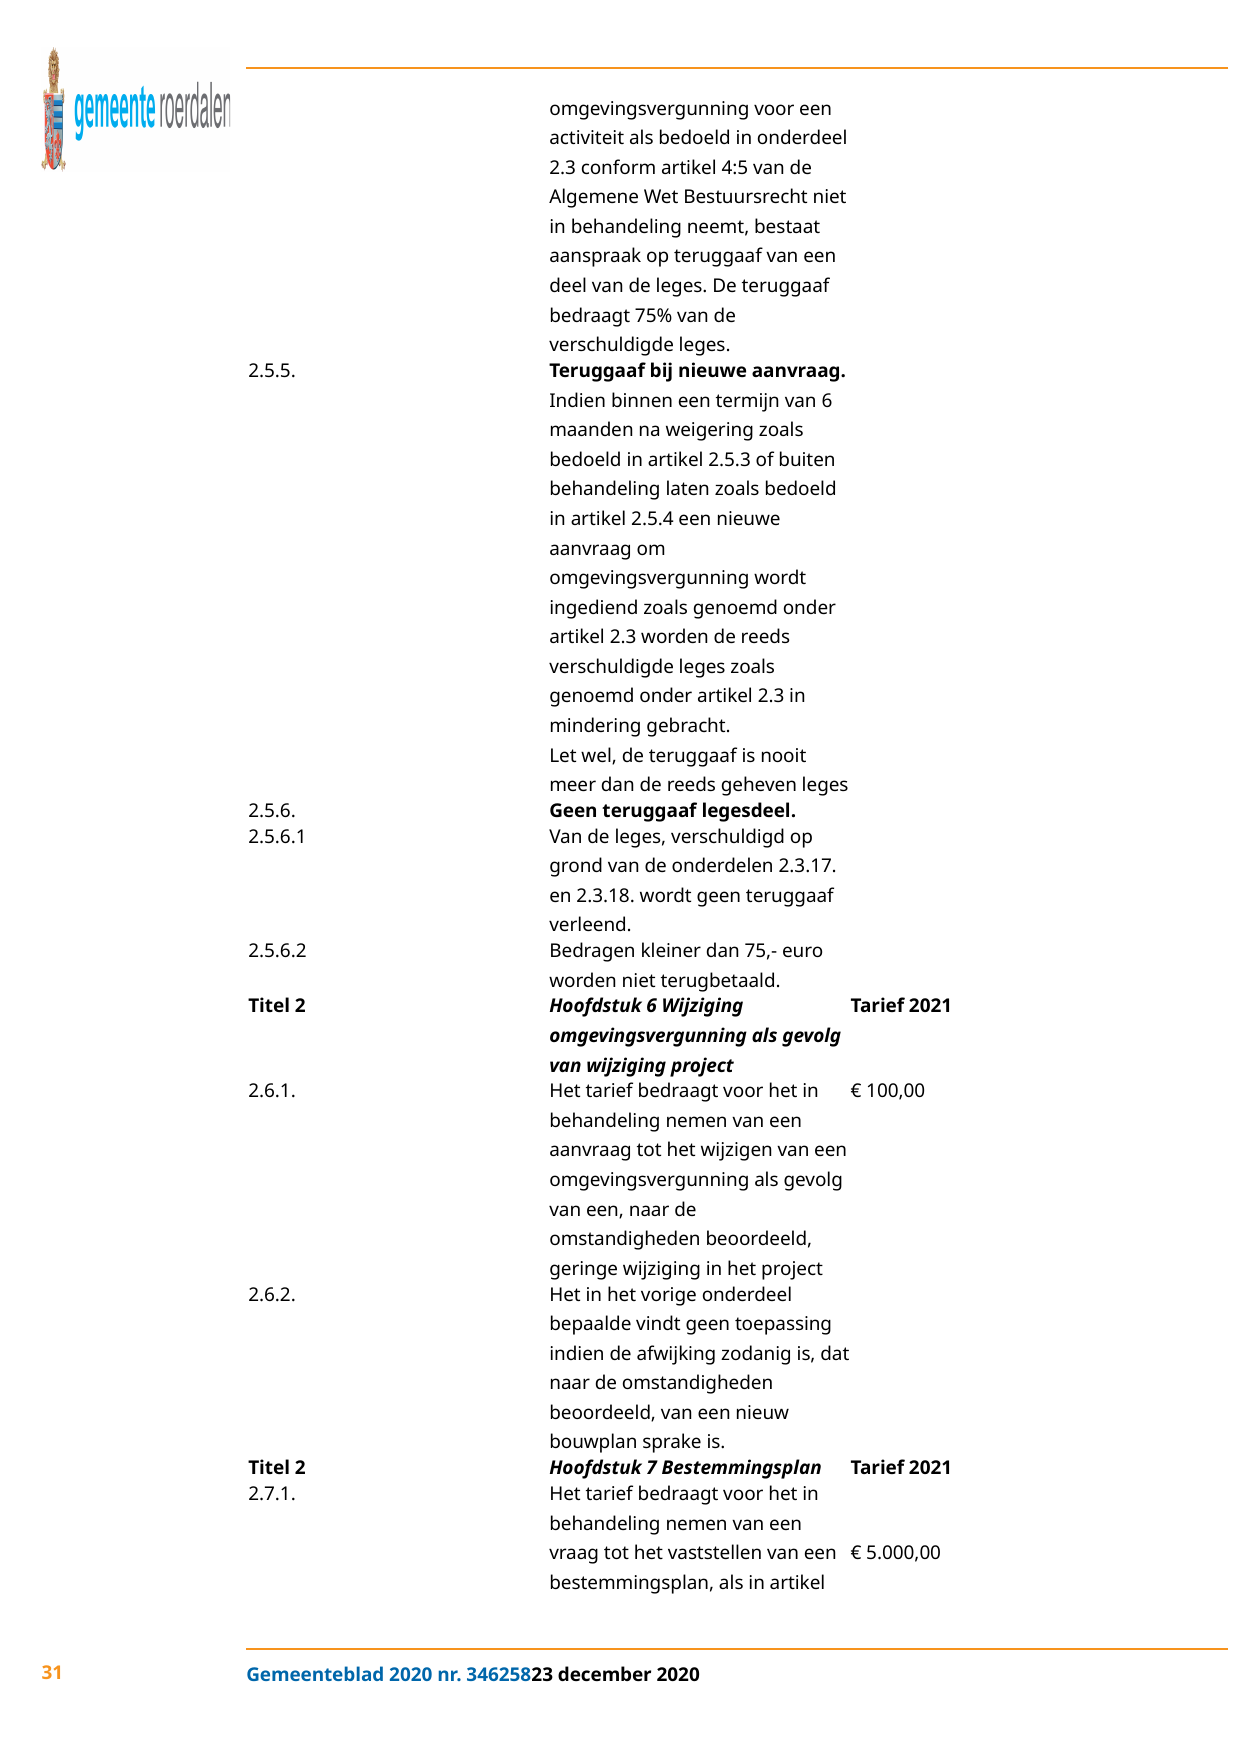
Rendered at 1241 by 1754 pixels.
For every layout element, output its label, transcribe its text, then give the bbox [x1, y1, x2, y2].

table_cell Hoofdstuk 6 Wijziging omgevingsvergunning als gevolg van wijziging project [549, 993, 850, 1077]
table_cell Bedragen kleiner dan 75,- euro worden niet terugbetaald. [549, 937, 850, 993]
table_cell [248, 95, 549, 357]
table_cell Hoofdstuk 7 Bestemmingsplan [549, 1454, 850, 1480]
table_cell 2.6.2. [248, 1281, 549, 1454]
table_cell [850, 823, 1152, 937]
table_cell Teruggaaf bij nieuwe aanvraag. Indien binnen een termijn van 6 maanden na weigering zoals bedoeld in artikel 2.5.3 of buiten behandeling laten zoals bedoeld in artikel 2.5.4 een nieuwe aanvraag om omgevingsvergunning wordt ingediend zoals genoemd onder artikel 2.3 worden de reeds verschuldigde leges zoals genoemd onder artikel 2.3 in mindering gebracht. Let wel, de teruggaaf is nooit meer dan de reeds geheven leges [549, 357, 850, 797]
table_cell [850, 357, 1152, 797]
table_cell [850, 1281, 1152, 1454]
table_cell Geen teruggaaf legesdeel. [549, 797, 850, 823]
table_cell Het tarief bedraagt voor het in behandeling nemen van een aanvraag tot het wijzigen van een omgevingsvergunning als gevolg van een, naar de omstandigheden beoordeeld, geringe wijziging in het project [549, 1078, 850, 1281]
table_cell Tarief 2021 [850, 993, 1152, 1077]
table_cell € 100,00 [850, 1078, 1152, 1281]
table_cell Tarief 2021 [850, 1454, 1152, 1480]
table_cell 2.5.6.2 [248, 937, 549, 993]
table_cell 2.5.5. [248, 357, 549, 797]
table_cell [850, 95, 1152, 357]
picture [41, 47, 231, 172]
table_cell 2.7.1. [248, 1480, 549, 1594]
table_cell Het in het vorige onderdeel bepaalde vindt geen toepassing indien de afwijking zodanig is, dat naar de omstandigheden beoordeeld, van een nieuw bouwplan sprake is. [549, 1281, 850, 1454]
table_cell [850, 937, 1152, 993]
table_cell 2.5.6.1 [248, 823, 549, 937]
table_cell € 5.000,00 [850, 1480, 1152, 1594]
table_cell Het tarief bedraagt voor het in behandeling nemen van een vraag tot het vaststellen van een bestemmingsplan, als in artikel [549, 1480, 850, 1594]
table_cell Van de leges, verschuldigd op grond van de onderdelen 2.3.17. en 2.3.18. wordt geen teruggaaf verleend. [549, 823, 850, 937]
table_cell 2.5.6. [248, 797, 549, 823]
table_cell Titel 2 [248, 1454, 549, 1480]
table_cell [850, 797, 1152, 823]
table_cell omgevingsvergunning voor een activiteit als bedoeld in onderdeel 2.3 conform artikel 4:5 van de Algemene Wet Bestuursrecht niet in behandeling neemt, bestaat aanspraak op teruggaaf van een deel van de leges. De teruggaaf bedraagt 75% van de verschuldigde leges. [549, 95, 850, 357]
table_cell 2.6.1. [248, 1078, 549, 1281]
table_cell Titel 2 [248, 993, 549, 1077]
